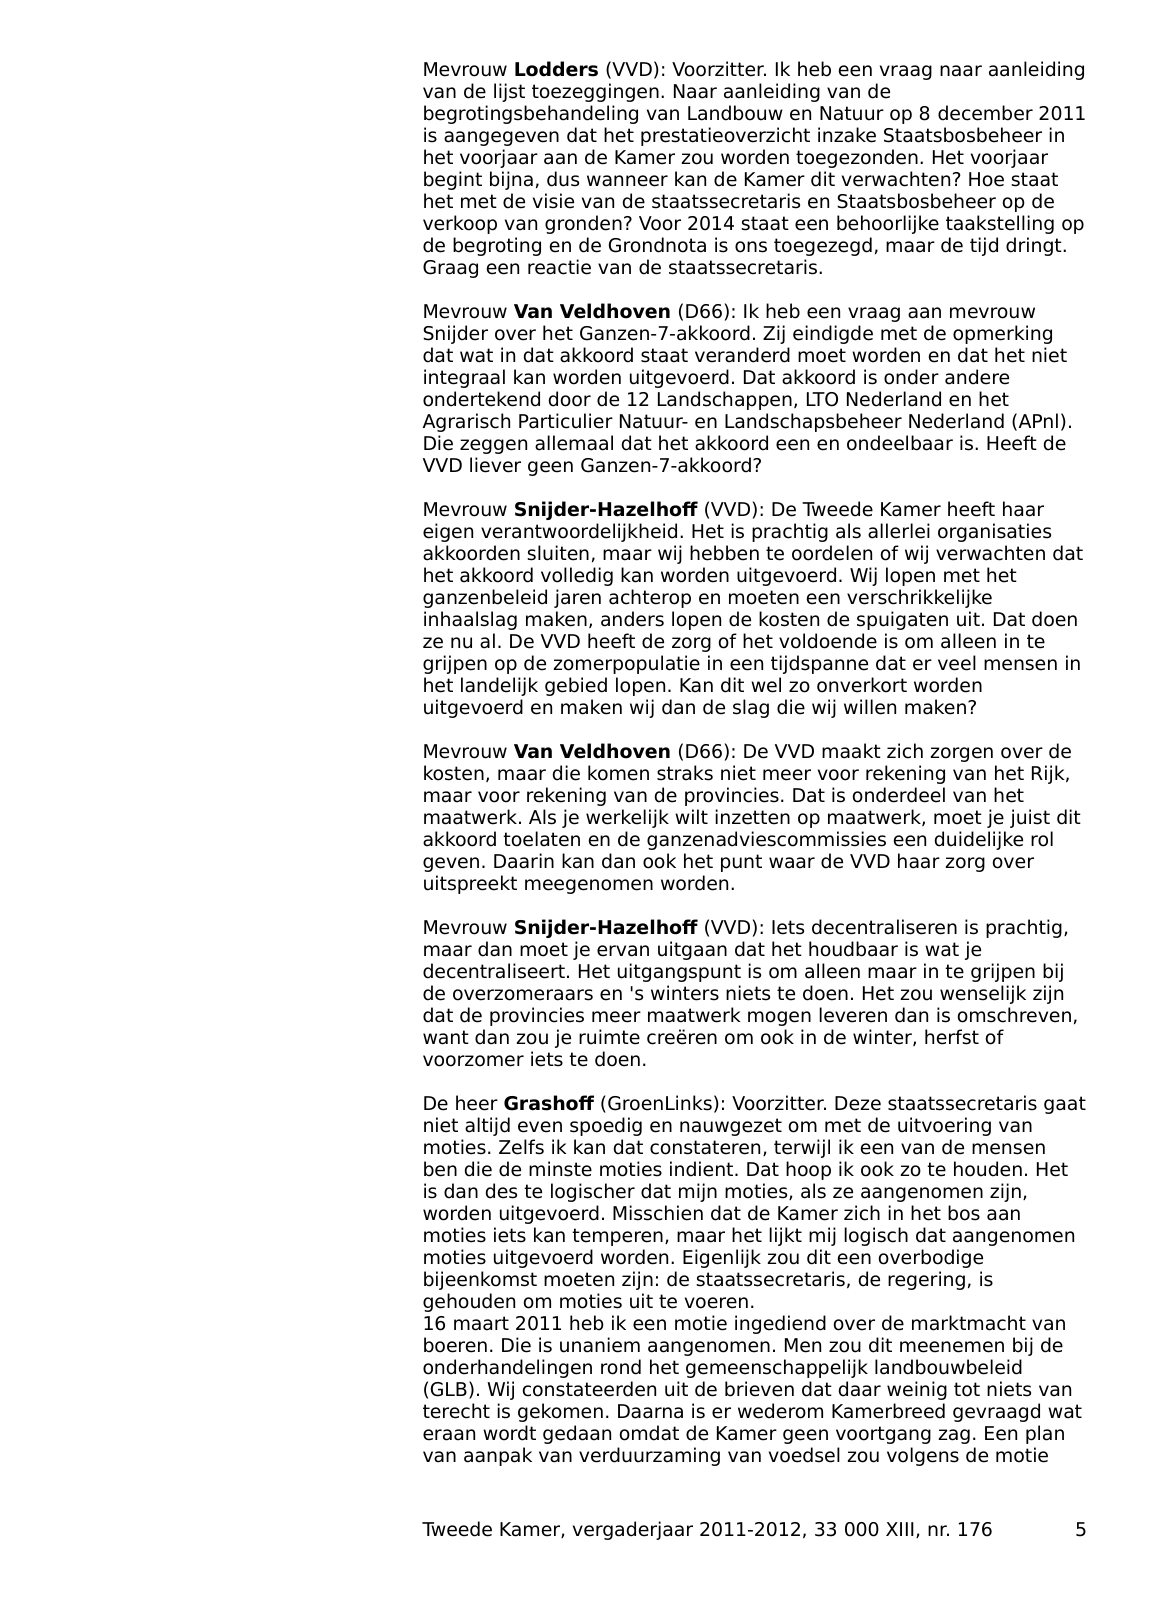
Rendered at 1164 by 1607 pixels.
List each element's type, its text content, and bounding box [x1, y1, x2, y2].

text Mevrouw Lodders (VVD): Voorzitter. Ik heb een vraag naar aanleiding van de lijst toezeggingen. Naar aanleiding van de begrotingsbehandeling van Landbouw en Natuur op 8 december 2011 is aangegeven dat het prestatieoverzicht inzake Staatsbosbeheer in het voorjaar aan de Kamer zou worden toegezonden. Het voorjaar begint bijna, dus wanneer kan de Kamer dit verwachten? Hoe staat het met de visie van de staatssecretaris en Staatsbosbeheer op de verkoop van gronden? Voor 2014 staat een behoorlijke taakstelling op de begroting en de Grondnota is ons toegezegd, maar de tijd dringt. Graag een reactie van de staatssecretaris. [422, 59, 1087, 279]
text Mevrouw Van Veldhoven (D66): Ik heb een vraag aan mevrouw Snijder over het Ganzen-7-akkoord. Zij eindigde met de opmerking dat wat in dat akkoord staat veranderd moet worden en dat het niet integraal kan worden uitgevoerd. Dat akkoord is onder andere ondertekend door de 12 Landschappen, LTO Nederland en het Agrarisch Particulier Natuur- en Landschapsbeheer Nederland (APnl). Die zeggen allemaal dat het akkoord een en ondeelbaar is. Heeft de VVD liever geen Ganzen-7-akkoord? [422, 301, 1087, 477]
text Mevrouw Snijder-Hazelhoff (VVD): Iets decentraliseren is prachtig, maar dan moet je ervan uitgaan dat het houdbaar is wat je decentraliseert. Het uitgangspunt is om alleen maar in te grijpen bij de overzomeraars en 's winters niets te doen. Het zou wenselijk zijn dat de provincies meer maatwerk mogen leveren dan is omschreven, want dan zou je ruimte creëren om ook in de winter, herfst of voorzomer iets te doen. [422, 917, 1087, 1071]
text Mevrouw Snijder-Hazelhoff (VVD): De Tweede Kamer heeft haar eigen verantwoordelijkheid. Het is prachtig als allerlei organisaties akkoorden sluiten, maar wij hebben te oordelen of wij verwachten dat het akkoord volledig kan worden uitgevoerd. Wij lopen met het ganzenbeleid jaren achterop en moeten een verschrikkelijke inhaalslag maken, anders lopen de kosten de spuigaten uit. Dat doen ze nu al. De VVD heeft de zorg of het voldoende is om alleen in te grijpen op de zomerpopulatie in een tijdspanne dat er veel mensen in het landelijk gebied lopen. Kan dit wel zo onverkort worden uitgevoerd en maken wij dan de slag die wij willen maken? [422, 499, 1087, 719]
text 16 maart 2011 heb ik een motie ingediend over de marktmacht van boeren. Die is unaniem aangenomen. Men zou dit meenemen bij de onderhandelingen rond het gemeenschappelijk landbouwbeleid (GLB). Wij constateerden uit de brieven dat daar weinig tot niets van terecht is gekomen. Daarna is er wederom Kamerbreed gevraagd wat eraan wordt gedaan omdat de Kamer geen voortgang zag. Een plan van aanpak van verduurzaming van voedsel zou volgens de motie [422, 1313, 1087, 1467]
text De heer Grashoff (GroenLinks): Voorzitter. Deze staatssecretaris gaat niet altijd even spoedig en nauwgezet om met de uitvoering van moties. Zelfs ik kan dat constateren, terwijl ik een van de mensen ben die de minste moties indient. Dat hoop ik ook zo te houden. Het is dan des te logischer dat mijn moties, als ze aangenomen zijn, worden uitgevoerd. Misschien dat de Kamer zich in het bos aan moties iets kan temperen, maar het lijkt mij logisch dat aangenomen moties uitgevoerd worden. Eigenlijk zou dit een overbodige bijeenkomst moeten zijn: de staatssecretaris, de regering, is gehouden om moties uit te voeren. [422, 1093, 1087, 1313]
text Mevrouw Van Veldhoven (D66): De VVD maakt zich zorgen over de kosten, maar die komen straks niet meer voor rekening van het Rijk, maar voor rekening van de provincies. Dat is onderdeel van het maatwerk. Als je werkelijk wilt inzetten op maatwerk, moet je juist dit akkoord toelaten en de ganzenadviescommissies een duidelijke rol geven. Daarin kan dan ook het punt waar de VVD haar zorg over uitspreekt meegenomen worden. [422, 741, 1087, 895]
